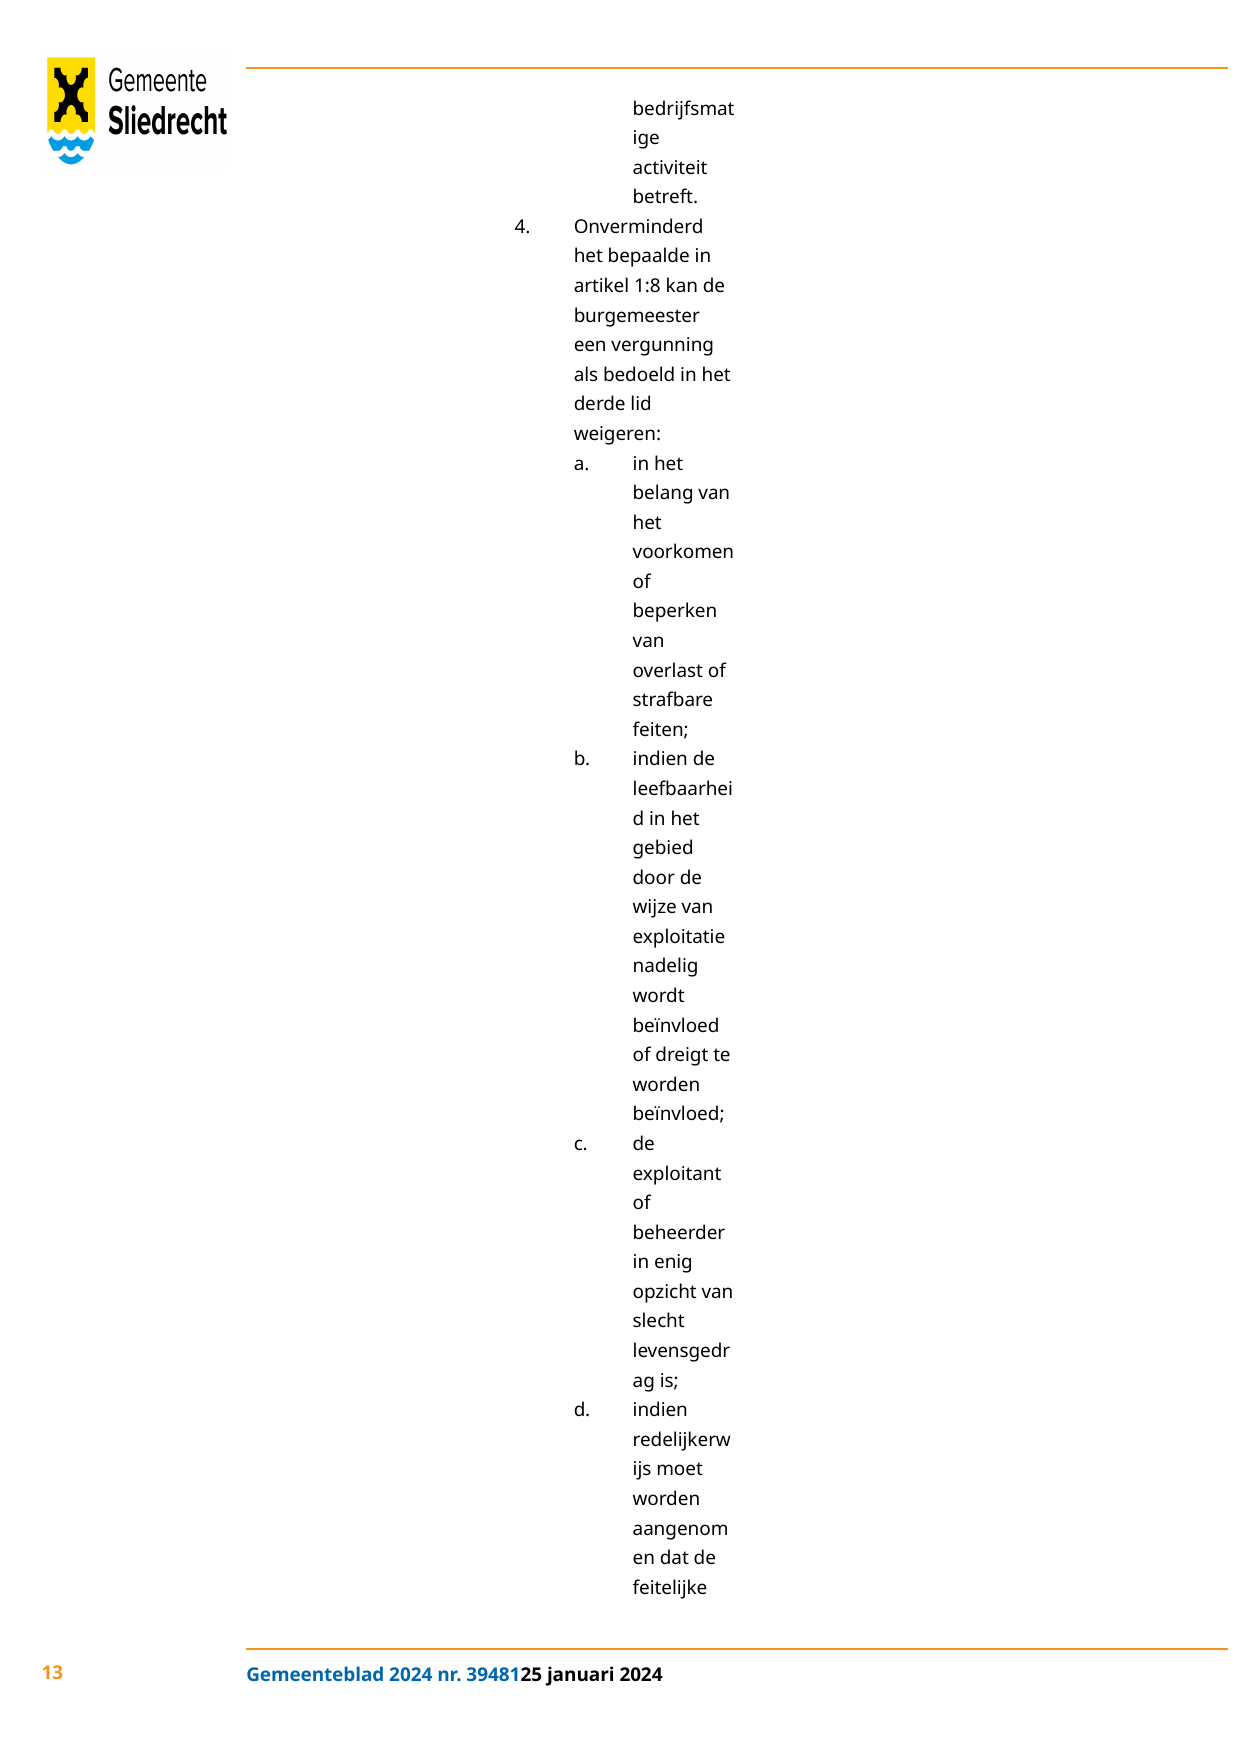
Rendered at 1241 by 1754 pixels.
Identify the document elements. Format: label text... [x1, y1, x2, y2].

table_cell [868, 95, 1018, 1600]
table_cell [381, 95, 514, 1600]
table_cell bedrijfsmatige activiteit betreft. Onverminderd het bepaalde in artikel 1:8 kan de burgemeester een vergunning als bedoeld in het derde lid weigeren: in het belang van het voorkomen of beperken van overlast of strafbare feiten; indien de leefbaarheid in het gebied door de wijze van exploitatie nadelig wordt beïnvloed of dreigt te worden beïnvloed; de exploitant of beheerder in enig opzicht van slecht levensgedrag is; indien redelijkerwijs moet worden aangenomen dat de feitelijke [514, 95, 734, 1600]
table_cell [248, 95, 381, 1600]
picture [41, 47, 231, 172]
table_cell [735, 95, 868, 1600]
table_cell [1018, 95, 1152, 1600]
